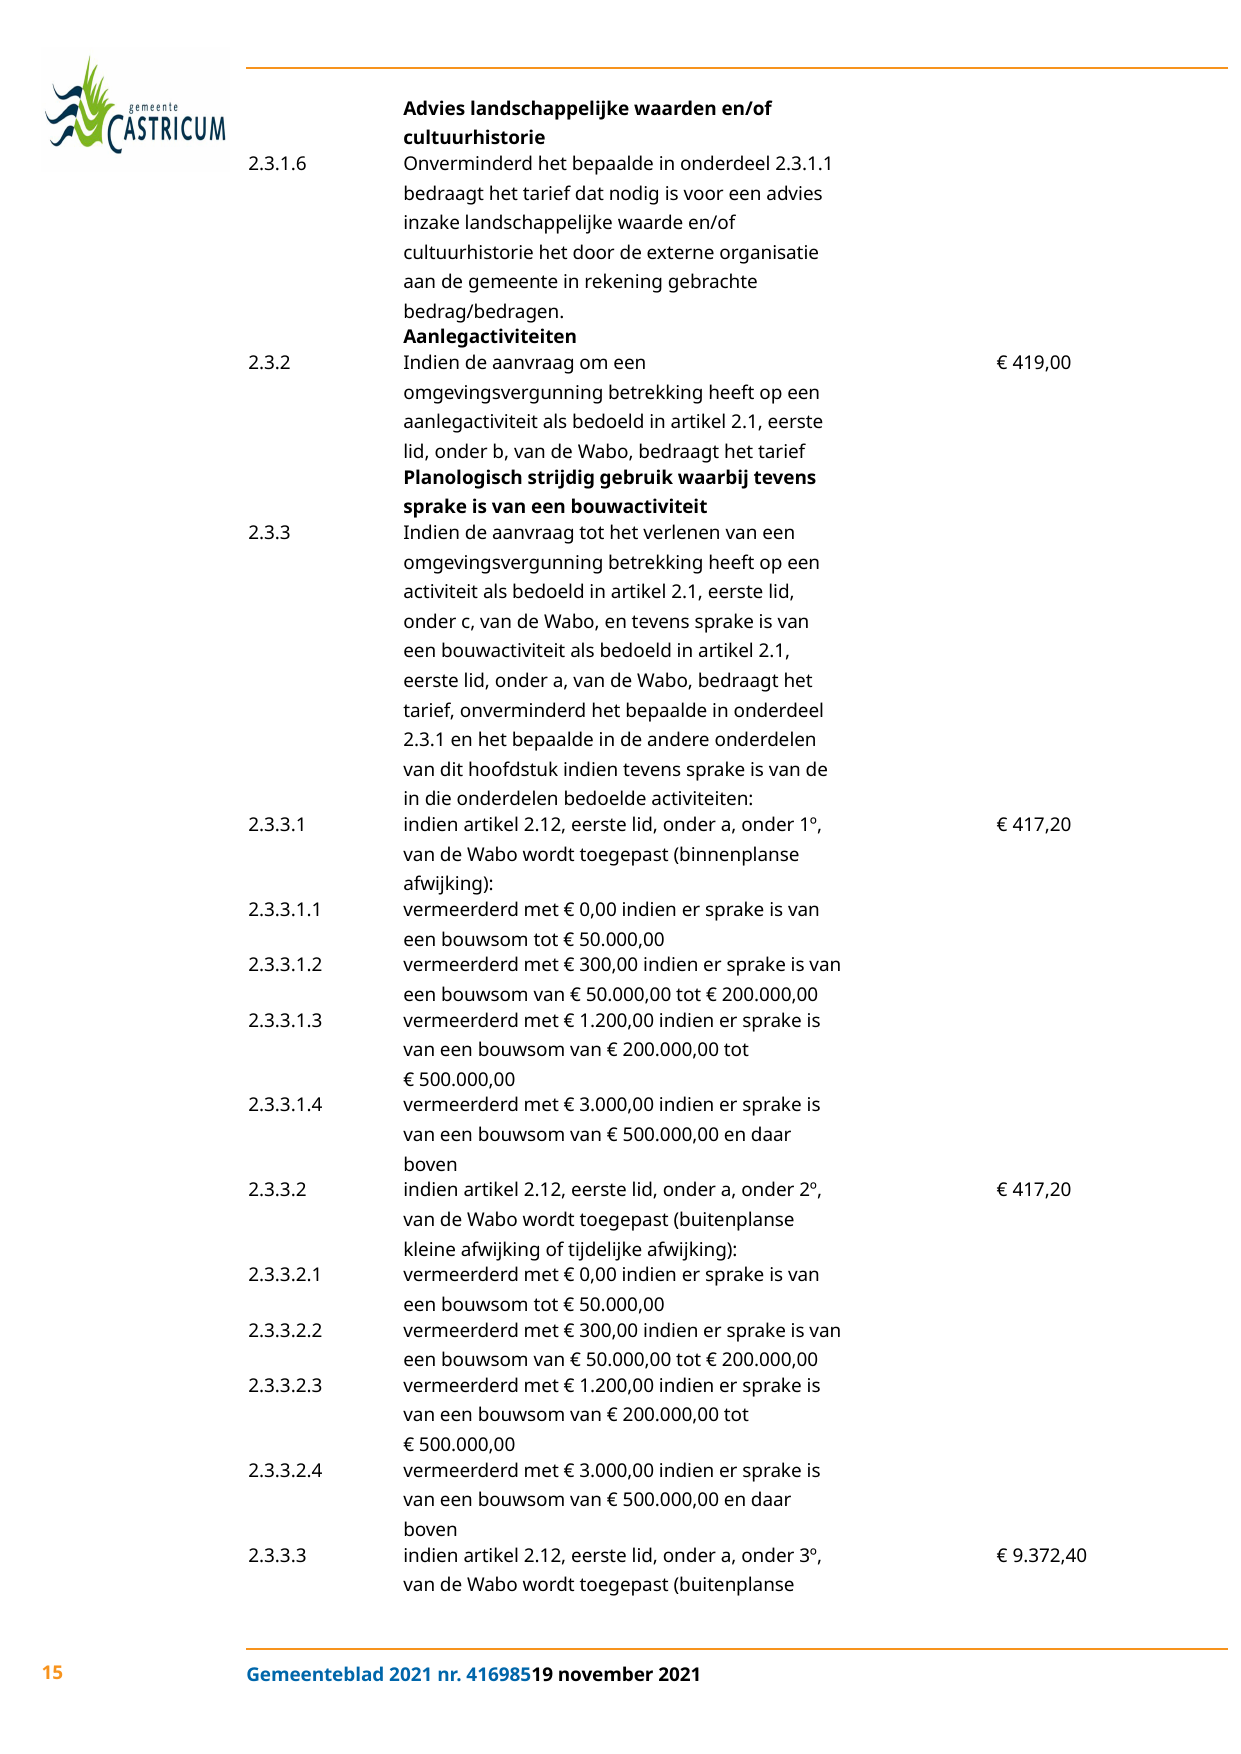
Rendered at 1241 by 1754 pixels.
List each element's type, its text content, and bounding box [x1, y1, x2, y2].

table_cell 2.3.3.2.1 [248, 1261, 403, 1317]
table_cell [996, 464, 1152, 519]
table_cell Planologisch strijdig gebruik waarbij tevens sprake is van een bouwactiviteit [403, 464, 841, 519]
table_cell 2.3.3.2.3 [248, 1372, 403, 1457]
table_cell € 417,20 [996, 811, 1152, 896]
table_cell [248, 464, 403, 519]
table_cell [996, 1372, 1152, 1457]
table_cell [996, 1092, 1152, 1177]
table_cell [841, 1007, 996, 1092]
table_cell [996, 1317, 1152, 1372]
table_cell vermeerderd met € 3.000,00 indien er sprake is van een bouwsom van € 500.000,00 en daar boven [403, 1092, 841, 1177]
table_cell Onverminderd het bepaalde in onderdeel 2.3.1.1 bedraagt het tarief dat nodig is voor een advies inzake landschappelijke waarde en/of cultuurhistorie het door de externe organisatie aan de gemeente in rekening gebrachte bedrag/bedragen. [403, 150, 841, 324]
table_cell Indien de aanvraag tot het verlenen van een omgevingsvergunning betrekking heeft op een activiteit als bedoeld in artikel 2.1, eerste lid, onder c, van de Wabo, en tevens sprake is van een bouwactiviteit als bedoeld in artikel 2.1, eerste lid, onder a, van de Wabo, bedraagt het tarief, onverminderd het bepaalde in onderdeel 2.3.1 en het bepaalde in de andere onderdelen van dit hoofdstuk indien tevens sprake is van de in die onderdelen bedoelde activiteiten: [403, 519, 841, 811]
table_cell 2.3.3.1.2 [248, 951, 403, 1007]
table_cell [996, 324, 1152, 349]
table_cell [996, 519, 1152, 811]
table_cell indien artikel 2.12, eerste lid, onder a, onder 1º, van de Wabo wordt toegepast (binnenplanse afwijking): [403, 811, 841, 896]
table_cell vermeerderd met € 1.200,00 indien er sprake is van een bouwsom van € 200.000,00 tot € 500.000,00 [403, 1007, 841, 1092]
table_cell vermeerderd met € 300,00 indien er sprake is van een bouwsom van € 50.000,00 tot € 200.000,00 [403, 951, 841, 1007]
table_cell 2.3.3.1.4 [248, 1092, 403, 1177]
table_cell 2.3.3.3 [248, 1542, 403, 1597]
table_cell € 9.372,40 [996, 1542, 1152, 1597]
table_cell [996, 896, 1152, 951]
table_cell Aanlegactiviteiten [403, 324, 841, 349]
table_cell 2.3.3.2.2 [248, 1317, 403, 1372]
table_cell 2.3.1.6 [248, 150, 403, 324]
table_cell vermeerderd met € 0,00 indien er sprake is van een bouwsom tot € 50.000,00 [403, 896, 841, 951]
table_cell 2.3.2 [248, 350, 403, 464]
table_cell [841, 1457, 996, 1542]
table_cell vermeerderd met € 1.200,00 indien er sprake is van een bouwsom van € 200.000,00 tot € 500.000,00 [403, 1372, 841, 1457]
table_cell [996, 1457, 1152, 1542]
table_cell [996, 951, 1152, 1007]
table_cell [841, 951, 996, 1007]
table_cell [841, 1177, 996, 1261]
table_cell vermeerderd met € 0,00 indien er sprake is van een bouwsom tot € 50.000,00 [403, 1261, 841, 1317]
table_cell [841, 150, 996, 324]
table_cell [996, 95, 1152, 150]
table_cell 2.3.3.1.1 [248, 896, 403, 951]
table_cell [841, 1092, 996, 1177]
table_cell indien artikel 2.12, eerste lid, onder a, onder 2º, van de Wabo wordt toegepast (buitenplanse kleine afwijking of tijdelijke afwijking): [403, 1177, 841, 1261]
table_cell [841, 1542, 996, 1597]
table_cell [841, 1261, 996, 1317]
table_cell [841, 896, 996, 951]
table_cell [841, 811, 996, 896]
table_cell indien artikel 2.12, eerste lid, onder a, onder 3º, van de Wabo wordt toegepast (buitenplanse [403, 1542, 841, 1597]
table_cell [841, 1372, 996, 1457]
table_cell [841, 324, 996, 349]
table_cell 2.3.3.1.3 [248, 1007, 403, 1092]
table_cell [996, 1261, 1152, 1317]
picture [41, 47, 231, 172]
table_cell Advies landschappelijke waarden en/of cultuurhistorie [403, 95, 841, 150]
table_cell vermeerderd met € 3.000,00 indien er sprake is van een bouwsom van € 500.000,00 en daar boven [403, 1457, 841, 1542]
table_cell [248, 95, 403, 150]
table_cell Indien de aanvraag om een omgevingsvergunning betrekking heeft op een aanlegactiviteit als bedoeld in artikel 2.1, eerste lid, onder b, van de Wabo, bedraagt het tarief [403, 350, 841, 464]
table_cell [841, 519, 996, 811]
table_cell 2.3.3.1 [248, 811, 403, 896]
table_cell 2.3.3.2.4 [248, 1457, 403, 1542]
table_cell [996, 1007, 1152, 1092]
table_cell vermeerderd met € 300,00 indien er sprake is van een bouwsom van € 50.000,00 tot € 200.000,00 [403, 1317, 841, 1372]
table_cell 2.3.3 [248, 519, 403, 811]
table_cell € 417,20 [996, 1177, 1152, 1261]
table_cell € 419,00 [996, 350, 1152, 464]
table_cell [841, 464, 996, 519]
table_cell [841, 95, 996, 150]
table_cell [996, 150, 1152, 324]
table_cell 2.3.3.2 [248, 1177, 403, 1261]
table_cell [841, 1317, 996, 1372]
table_cell [248, 324, 403, 349]
table_cell [841, 350, 996, 464]
